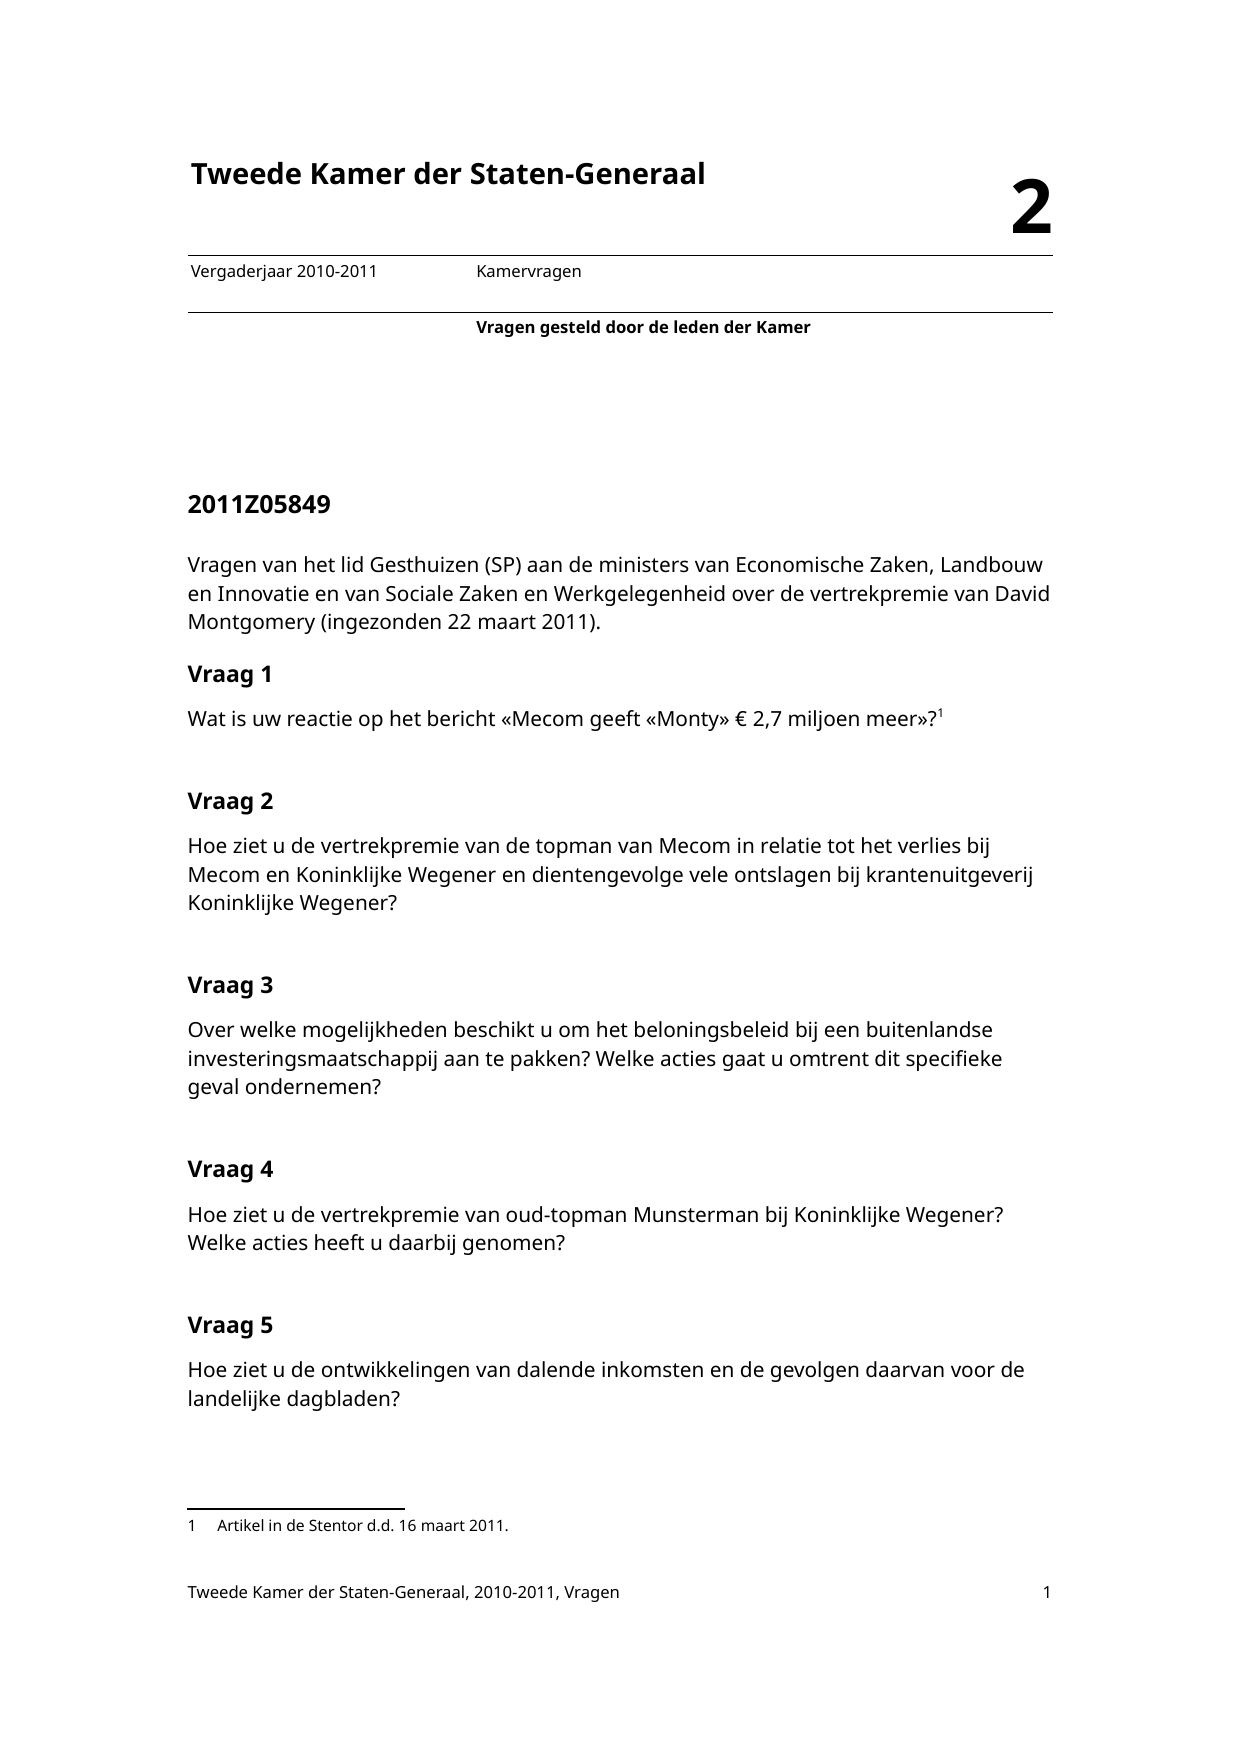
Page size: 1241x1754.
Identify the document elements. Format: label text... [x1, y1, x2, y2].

text Artikel in de Stentor d.d. 16 maart 2011. [187, 1508, 1053, 1536]
subtitle Vraag 3 [187, 969, 1053, 1001]
text Hoe ziet u de ontwikkelingen van dalende inkomsten en de gevolgen daarvan voor de landelijke dagbladen? [187, 1355, 1053, 1412]
subtitle Vraag 2 [187, 785, 1053, 817]
table_cell Vragen gesteld door de leden der Kamer [473, 313, 1053, 339]
text Vragen van het lid Gesthuizen (SP) aan de ministers van Economische Zaken, Landbouw en Innovatie en van Sociale Zaken en Werkgelegenheid over de vertrekpremie van David Montgomery (ingezonden 22 maart 2011). [187, 550, 1053, 636]
subtitle Vraag 4 [187, 1153, 1053, 1185]
subtitle Vraag 5 [187, 1309, 1053, 1340]
subtitle Vraag 1 [187, 658, 1053, 689]
text Hoe ziet u de vertrekpremie van oud-topman Munsterman bij Koninklijke Wegener? Welke acties heeft u daarbij genomen? [187, 1200, 1053, 1257]
table_cell Kamervragen [473, 256, 1053, 312]
text Wat is uw reactie op het bericht «Mecom geeft «Monty» € 2,7 miljoen meer»? [187, 704, 1053, 733]
table_header 2 [880, 150, 1053, 255]
text Over welke mogelijkheden beschikt u om het beloningsbeleid bij een buitenlandse investeringsmaatschappij aan te pakken? Welke acties gaat u omtrent dit specifieke geval ondernemen? [187, 1016, 1053, 1101]
text 2011Z05849 [187, 487, 1053, 521]
text Hoe ziet u de vertrekpremie van de topman van Mecom in relatie tot het verlies bij Mecom en Koninklijke Wegener en dientengevolge vele ontslagen bij krantenuitgeverij Koninklijke Wegener? [187, 832, 1053, 917]
table_header Tweede Kamer der Staten-Generaal [188, 150, 879, 255]
table_cell Vergaderjaar 2010-2011 [188, 256, 473, 312]
table_cell [188, 313, 473, 339]
